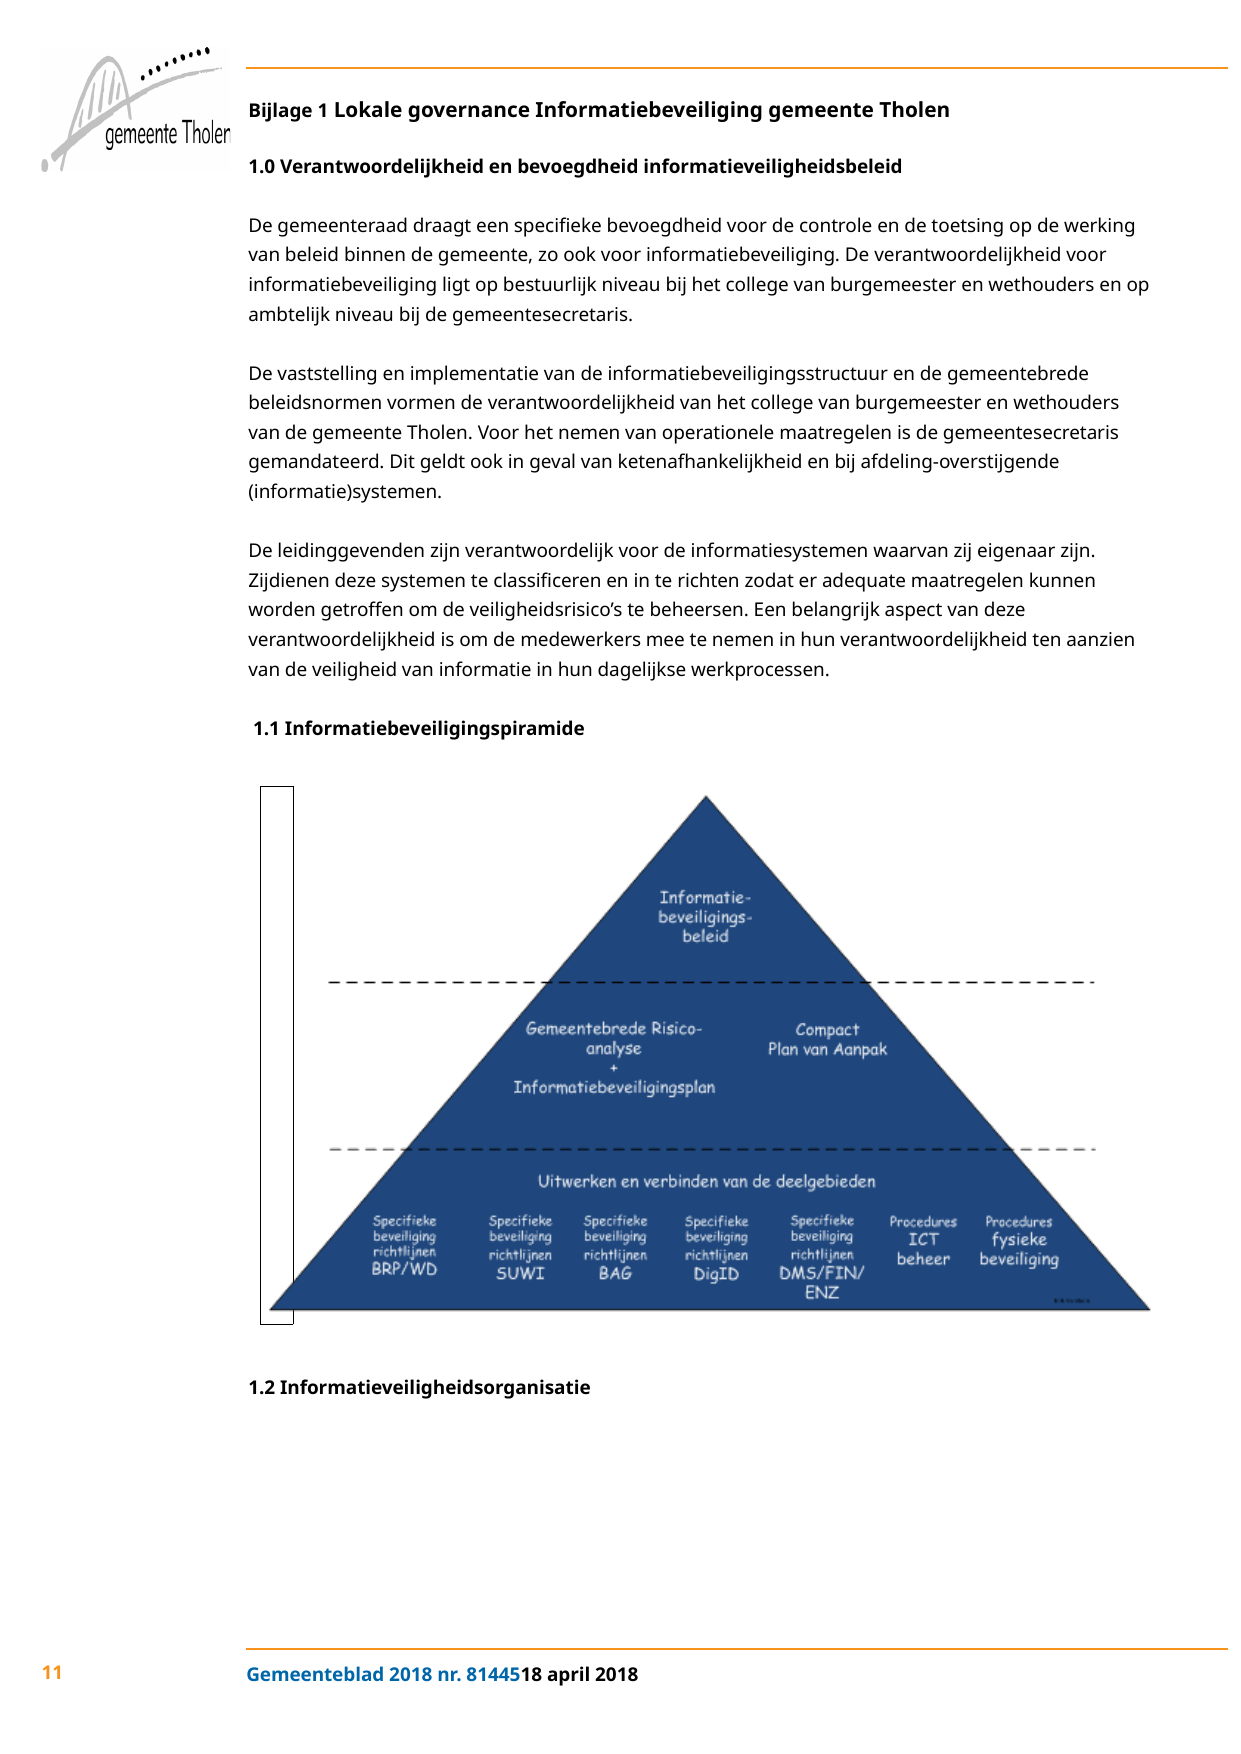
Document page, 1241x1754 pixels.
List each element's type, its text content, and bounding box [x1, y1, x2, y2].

text 1.1 Informatiebeveiligingspiramide [248, 715, 1152, 741]
text De gemeenteraad draagt een specifieke bevoegdheid voor de controle en de toetsing op de werking van beleid binnen de gemeente, zo ook voor informatiebeveiliging. De verantwoordelijkheid voor informatiebeveiliging ligt op bestuurlijk niveau bij het college van burgemeester en wethouders en op ambtelijk niveau bij de gemeentesecretaris. [248, 212, 1152, 327]
text Bijlage 1 Lokale governance Informatiebeveiliging gemeente Tholen [248, 95, 1152, 123]
picture [268, 795, 1155, 1315]
text De leidinggevenden zijn verantwoordelijk voor de informatiesystemen waarvan zij eigenaar zijn. Zijdienen deze systemen te classificeren en in te richten zodat er adequate maatregelen kunnen worden getroffen om de veiligheidsrisico’s te beheersen. Een belangrijk aspect van deze verantwoordelijkheid is om de medewerkers mee te nemen in hun verantwoordelijkheid ten aanzien van de veiligheid van informatie in hun dagelijkse werkprocessen. [248, 537, 1152, 682]
text 1.0 Verantwoordelijkheid en bevoegdheid informatieveiligheidsbeleid [248, 153, 1152, 179]
text De vaststelling en implementatie van de informatiebeveiligingsstructuur en de gemeentebrede beleidsnormen vormen de verantwoordelijkheid van het college van burgemeester en wethouders van de gemeente Tholen. Voor het nemen van operationele maatregelen is de gemeentesecretaris gemandateerd. Dit geldt ook in geval van ketenafhankelijkheid en bij afdeling-overstijgende (informatie)systemen. [248, 360, 1152, 504]
picture [41, 47, 231, 172]
text 1.2 Informatieveiligheidsorganisatie [248, 1374, 1152, 1400]
